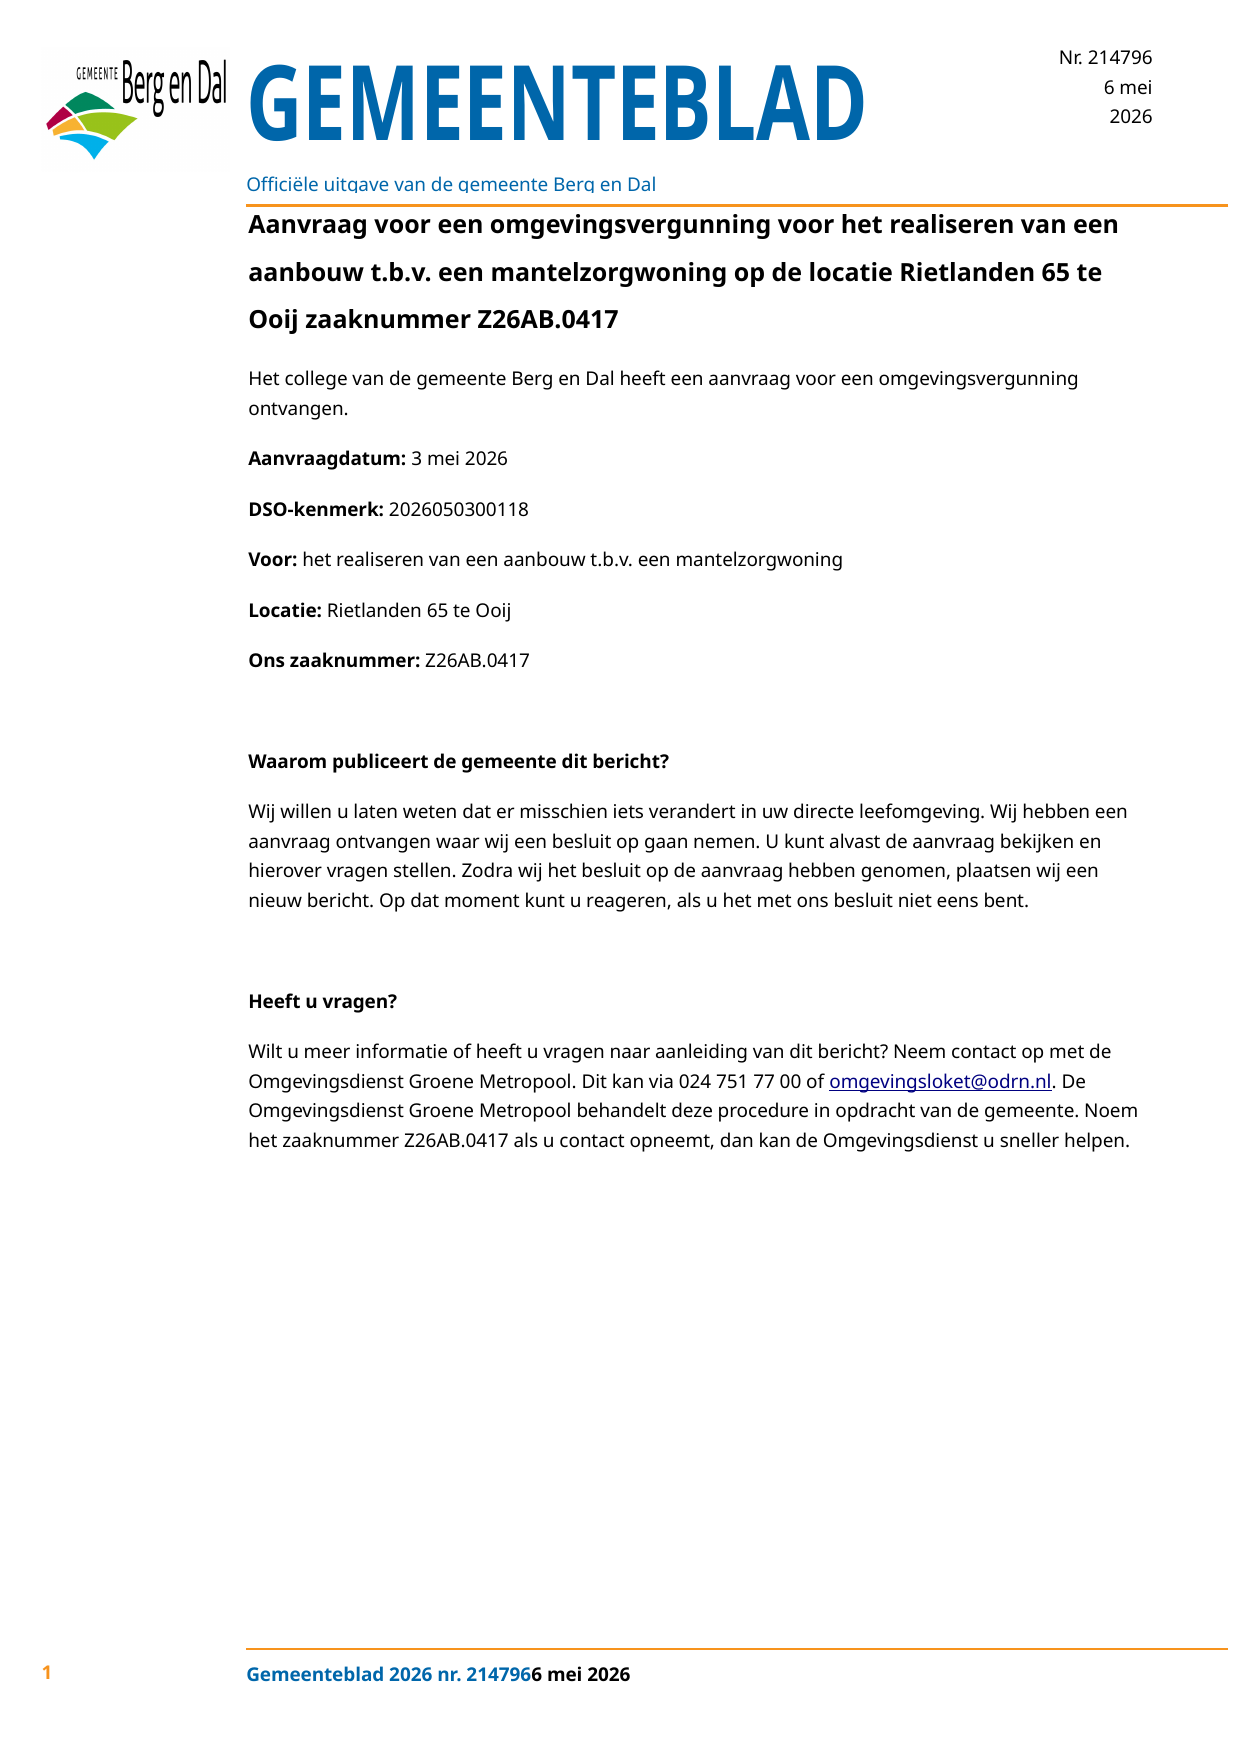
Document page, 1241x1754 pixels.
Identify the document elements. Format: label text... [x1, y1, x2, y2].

text Ons zaaknummer: Z26AB.0417 [248, 647, 1152, 673]
text Locatie: Rietlanden 65 te Ooij [248, 597, 1152, 622]
picture [41, 47, 231, 172]
text Voor: het realiseren van een aanbouw t.b.v. een mantelzorgwoning [248, 546, 1152, 572]
text Waarom publiceert de gemeente dit bericht? [248, 748, 1152, 774]
text Aanvraagdatum: 3 mei 2026 [248, 446, 1152, 471]
text Het college van de gemeente Berg en Dal heeft een aanvraag voor een omgevingsvergunning ontvangen. [248, 366, 1152, 421]
text Wilt u meer informatie of heeft u vragen naar aanleiding van dit bericht? Neem contact op met de Omgevingsdienst Groene Metropool. Dit kan via 024 751 77 00 of omgevingsloket@odrn.nl. De Omgevingsdienst Groene Metropool behandelt deze procedure in opdracht van de gemeente. Noem het zaaknummer Z26AB.0417 als u contact opneemt, dan kan de Omgevingsdienst u sneller helpen. [248, 1038, 1152, 1153]
text Wij willen u laten weten dat er misschien iets verandert in uw directe leefomgeving. Wij hebben een aanvraag ontvangen waar wij een besluit op gaan nemen. U kunt alvast de aanvraag bekijken en hierover vragen stellen. Zodra wij het besluit op de aanvraag hebben genomen, plaatsen wij een nieuw bericht. Op dat moment kunt u reageren, als u het met ons besluit niet eens bent. [248, 798, 1152, 913]
text Heeft u vragen? [248, 988, 1152, 1014]
text Aanvraag voor een omgevingsvergunning voor het realiseren van een aanbouw t.b.v. een mantelzorgwoning op de locatie Rietlanden 65 te Ooij zaaknummer Z26AB.0417 [248, 207, 1152, 336]
text DSO-kenmerk: 2026050300118 [248, 496, 1152, 522]
